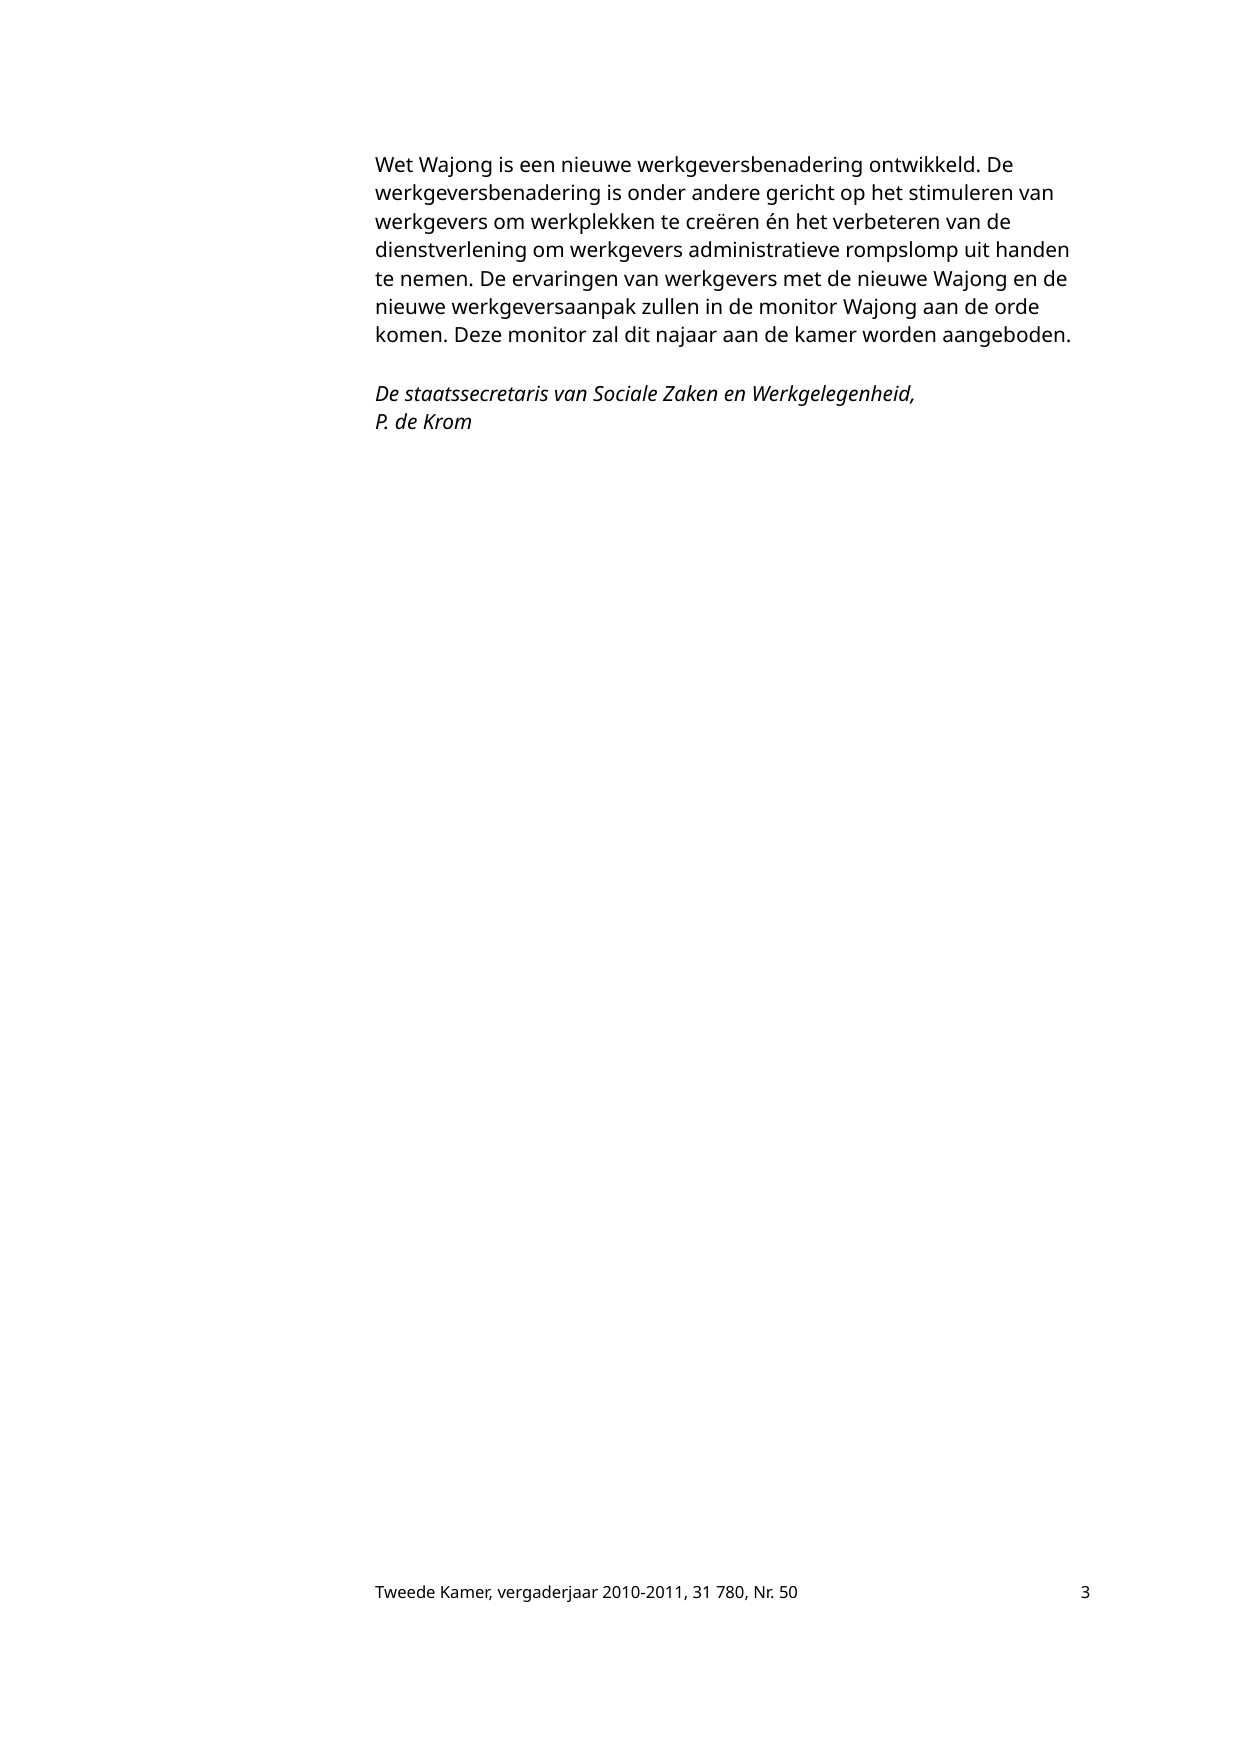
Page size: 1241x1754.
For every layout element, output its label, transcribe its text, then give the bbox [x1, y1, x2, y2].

text P. de Krom [375, 407, 1090, 436]
text Wet Wajong is een nieuwe werkgeversbenadering ontwikkeld. De werkgeversbenadering is onder andere gericht op het stimuleren van werkgevers om werkplekken te creëren én het verbeteren van de dienstverlening om werkgevers administratieve rompslomp uit handen te nemen. De ervaringen van werkgevers met de nieuwe Wajong en de nieuwe werkgeversaanpak zullen in de monitor Wajong aan de orde komen. Deze monitor zal dit najaar aan de kamer worden aangeboden. [375, 150, 1090, 349]
text De staatssecretaris van Sociale Zaken en Werkgelegenheid, [375, 379, 1090, 407]
